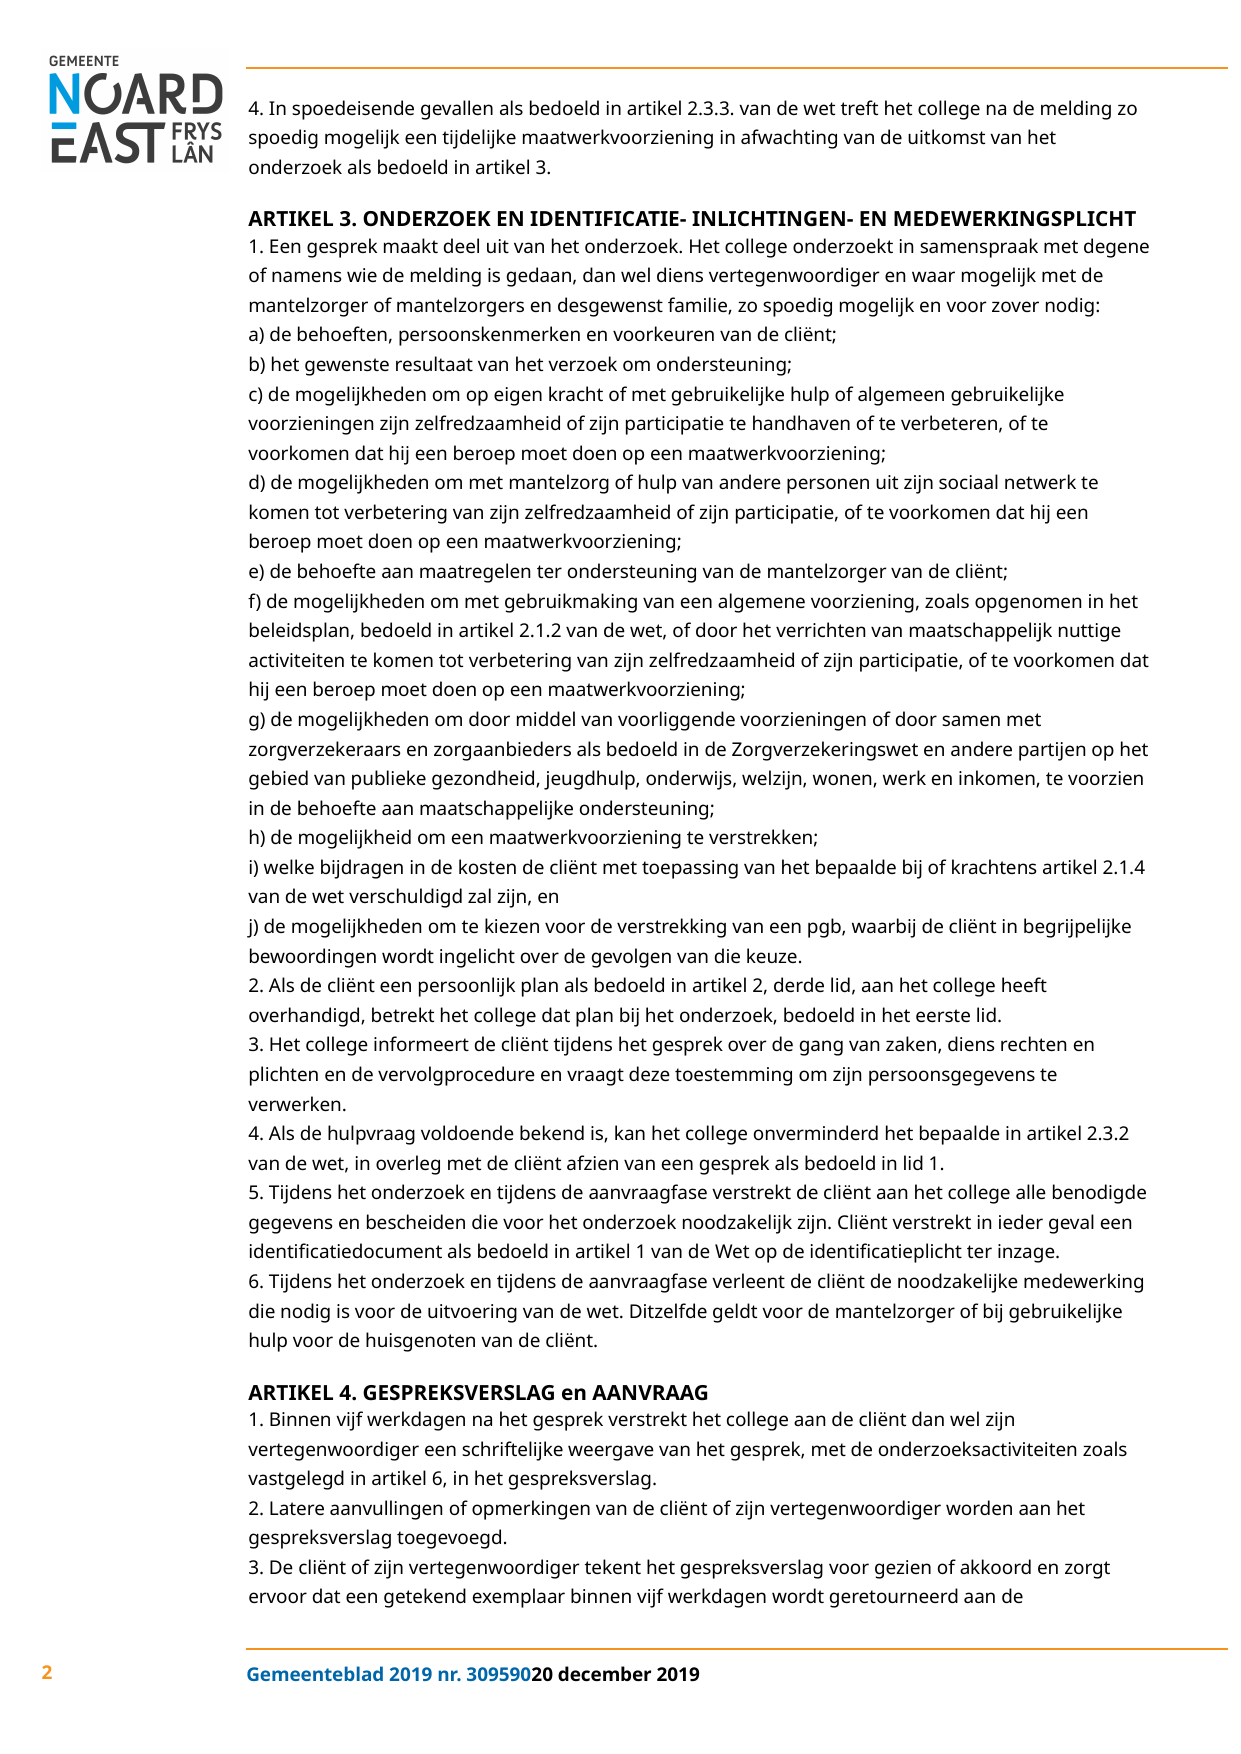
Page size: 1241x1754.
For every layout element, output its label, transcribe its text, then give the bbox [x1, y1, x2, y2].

text 2. Als de cliënt een persoonlijk plan als bedoeld in artikel 2, derde lid, aan het college heeft overhandigd, betrekt het college dat plan bij het onderzoek, bedoeld in het eerste lid. [248, 972, 1152, 1028]
text 4. In spoedeisende gevallen als bedoeld in artikel 2.3.3. van de wet treft het college na de melding zo spoedig mogelijk een tijdelijke maatwerkvoorziening in afwachting van de uitkomst van het onderzoek als bedoeld in artikel 3. [248, 95, 1152, 180]
text h) de mogelijkheid om een maatwerkvoorziening te verstrekken; [248, 824, 1152, 850]
text b) het gewenste resultaat van het verzoek om ondersteuning; [248, 351, 1152, 377]
text 3. De cliënt of zijn vertegenwoordiger tekent het gespreksverslag voor gezien of akkoord en zorgt ervoor dat een getekend exemplaar binnen vijf werkdagen wordt geretourneerd aan de [248, 1554, 1152, 1609]
text 1. Binnen vijf werkdagen na het gesprek verstrekt het college aan de cliënt dan wel zijn vertegenwoordiger een schriftelijke weergave van het gesprek, met de onderzoeksactiviteiten zoals vastgelegd in artikel 6, in het gespreksverslag. [248, 1406, 1152, 1491]
text c) de mogelijkheden om op eigen kracht of met gebruikelijke hulp of algemeen gebruikelijke voorzieningen zijn zelfredzaamheid of zijn participatie te handhaven of te verbeteren, of te voorkomen dat hij een beroep moet doen op een maatwerkvoorziening; [248, 381, 1152, 466]
text i) welke bijdragen in de kosten de cliënt met toepassing van het bepaalde bij of krachtens artikel 2.1.4 van de wet verschuldigd zal zijn, en [248, 854, 1152, 909]
text f) de mogelijkheden om met gebruikmaking van een algemene voorziening, zoals opgenomen in het beleidsplan, bedoeld in artikel 2.1.2 van de wet, of door het verrichten van maatschappelijk nuttige activiteiten te komen tot verbetering van zijn zelfredzaamheid of zijn participatie, of te voorkomen dat hij een beroep moet doen op een maatwerkvoorziening; [248, 588, 1152, 702]
text g) de mogelijkheden om door middel van voorliggende voorzieningen of door samen met zorgverzekeraars en zorgaanbieders als bedoeld in de Zorgverzekeringswet en andere partijen op het gebied van publieke gezondheid, jeugdhulp, onderwijs, welzijn, wonen, werk en inkomen, te voorzien in de behoefte aan maatschappelijke ondersteuning; [248, 706, 1152, 821]
text ARTIKEL 3. ONDERZOEK EN IDENTIFICATIE- INLICHTINGEN- EN MEDEWERKINGSPLICHT [248, 204, 1152, 233]
text 1. Een gesprek maakt deel uit van het onderzoek. Het college onderzoekt in samenspraak met degene of namens wie de melding is gedaan, dan wel diens vertegenwoordiger en waar mogelijk met de mantelzorger of mantelzorgers en desgewenst familie, zo spoedig mogelijk en voor zover nodig: [248, 233, 1152, 318]
text a) de behoeften, persoonskenmerken en voorkeuren van de cliënt; [248, 322, 1152, 347]
text 5. Tijdens het onderzoek en tijdens de aanvraagfase verstrekt de cliënt aan het college alle benodigde gegevens en bescheiden die voor het onderzoek noodzakelijk zijn. Cliënt verstrekt in ieder geval een identificatiedocument als bedoeld in artikel 1 van de Wet op de identificatieplicht ter inzage. [248, 1179, 1152, 1264]
text 2. Latere aanvullingen of opmerkingen van de cliënt of zijn vertegenwoordiger worden aan het gespreksverslag toegevoegd. [248, 1495, 1152, 1550]
text 6. Tijdens het onderzoek en tijdens de aanvraagfase verleent de cliënt de noodzakelijke medewerking die nodig is voor de uitvoering van de wet. Ditzelfde geldt voor de mantelzorger of bij gebruikelijke hulp voor de huisgenoten van de cliënt. [248, 1268, 1152, 1353]
text e) de behoefte aan maatregelen ter ondersteuning van de mantelzorger van de cliënt; [248, 558, 1152, 584]
text j) de mogelijkheden om te kiezen voor de verstrekking van een pgb, waarbij de cliënt in begrijpelijke bewoordingen wordt ingelicht over de gevolgen van die keuze. [248, 913, 1152, 968]
text d) de mogelijkheden om met mantelzorg of hulp van andere personen uit zijn sociaal netwerk te komen tot verbetering van zijn zelfredzaamheid of zijn participatie, of te voorkomen dat hij een beroep moet doen op een maatwerkvoorziening; [248, 469, 1152, 554]
picture [41, 47, 231, 172]
text ARTIKEL 4. GESPREKSVERSLAG en AANVRAAG [248, 1378, 1152, 1406]
text 3. Het college informeert de cliënt tijdens het gesprek over de gang van zaken, diens rechten en plichten en de vervolgprocedure en vraagt deze toestemming om zijn persoonsgegevens te verwerken. [248, 1032, 1152, 1116]
text 4. Als de hulpvraag voldoende bekend is, kan het college onverminderd het bepaalde in artikel 2.3.2 van de wet, in overleg met de cliënt afzien van een gesprek als bedoeld in lid 1. [248, 1120, 1152, 1176]
